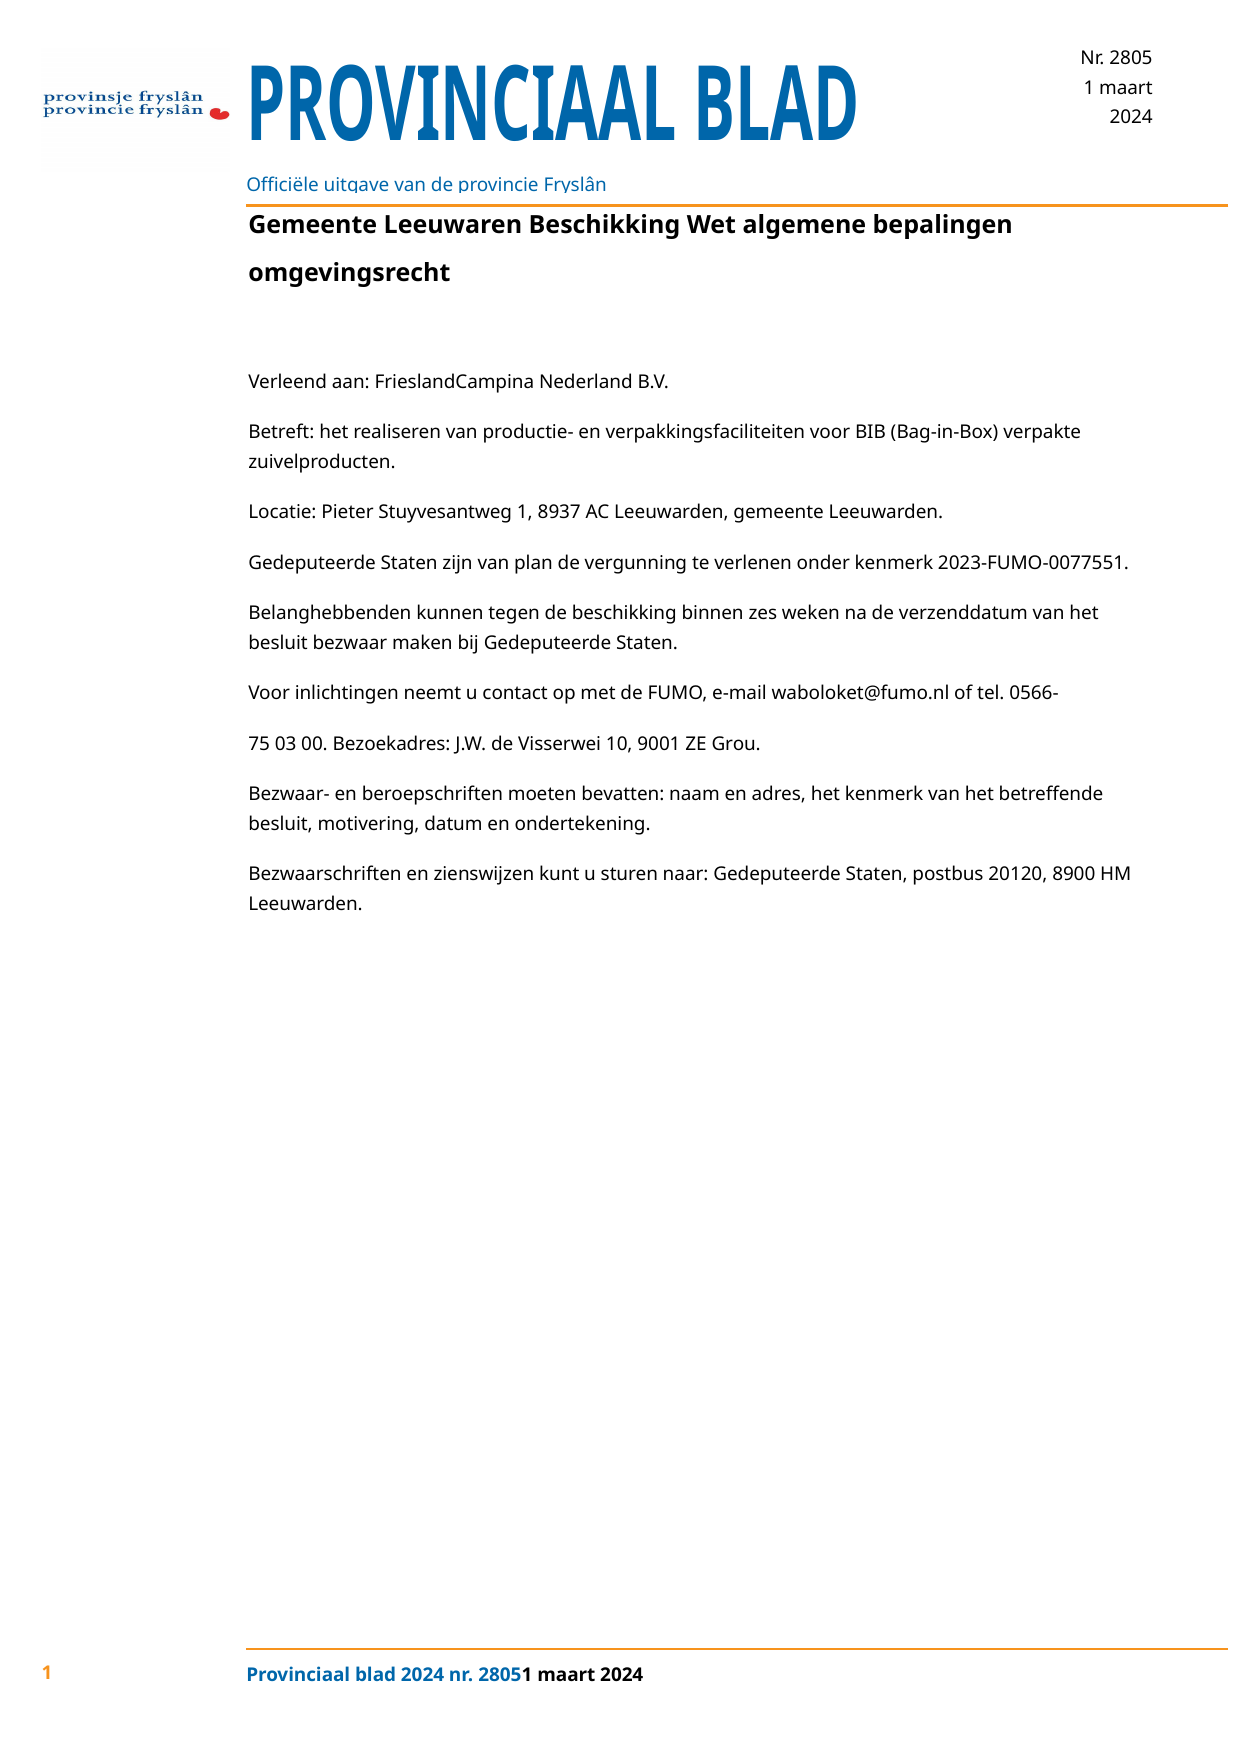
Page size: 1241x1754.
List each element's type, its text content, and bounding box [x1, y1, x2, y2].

text Gemeente Leeuwaren Beschikking Wet algemene bepalingen omgevingsrecht [248, 207, 1152, 288]
text Voor inlichtingen neemt u contact op met de FUMO, e-mail waboloket@fumo.nl of tel. 0566- [248, 679, 1152, 705]
text Betreft: het realiseren van productie- en verpakkingsfaciliteiten voor BIB (Bag-in-Box) verpakte zuivelproducten. [248, 419, 1152, 474]
text Belanghebbenden kunnen tegen de beschikking binnen zes weken na de verzenddatum van het besluit bezwaar maken bij Gedeputeerde Staten. [248, 599, 1152, 655]
text Locatie: Pieter Stuyvesantweg 1, 8937 AC Leeuwarden, gemeente Leeuwarden. [248, 499, 1152, 524]
text 75 03 00. Bezoekadres: J.W. de Visserwei 10, 9001 ZE Grou. [248, 730, 1152, 756]
text Bezwaar- en beroepschriften moeten bevatten: naam en adres, het kenmerk van het betreffende besluit, motivering, datum en ondertekening. [248, 780, 1152, 836]
text Gedeputeerde Staten zijn van plan de vergunning te verlenen onder kenmerk 2023-FUMO-0077551. [248, 549, 1152, 575]
text Bezwaarschriften en zienswijzen kunt u sturen naar: Gedeputeerde Staten, postbus 20120, 8900 HM Leeuwarden. [248, 860, 1152, 916]
text Verleend aan: FrieslandCampina Nederland B.V. [248, 368, 1152, 394]
picture [41, 47, 231, 172]
